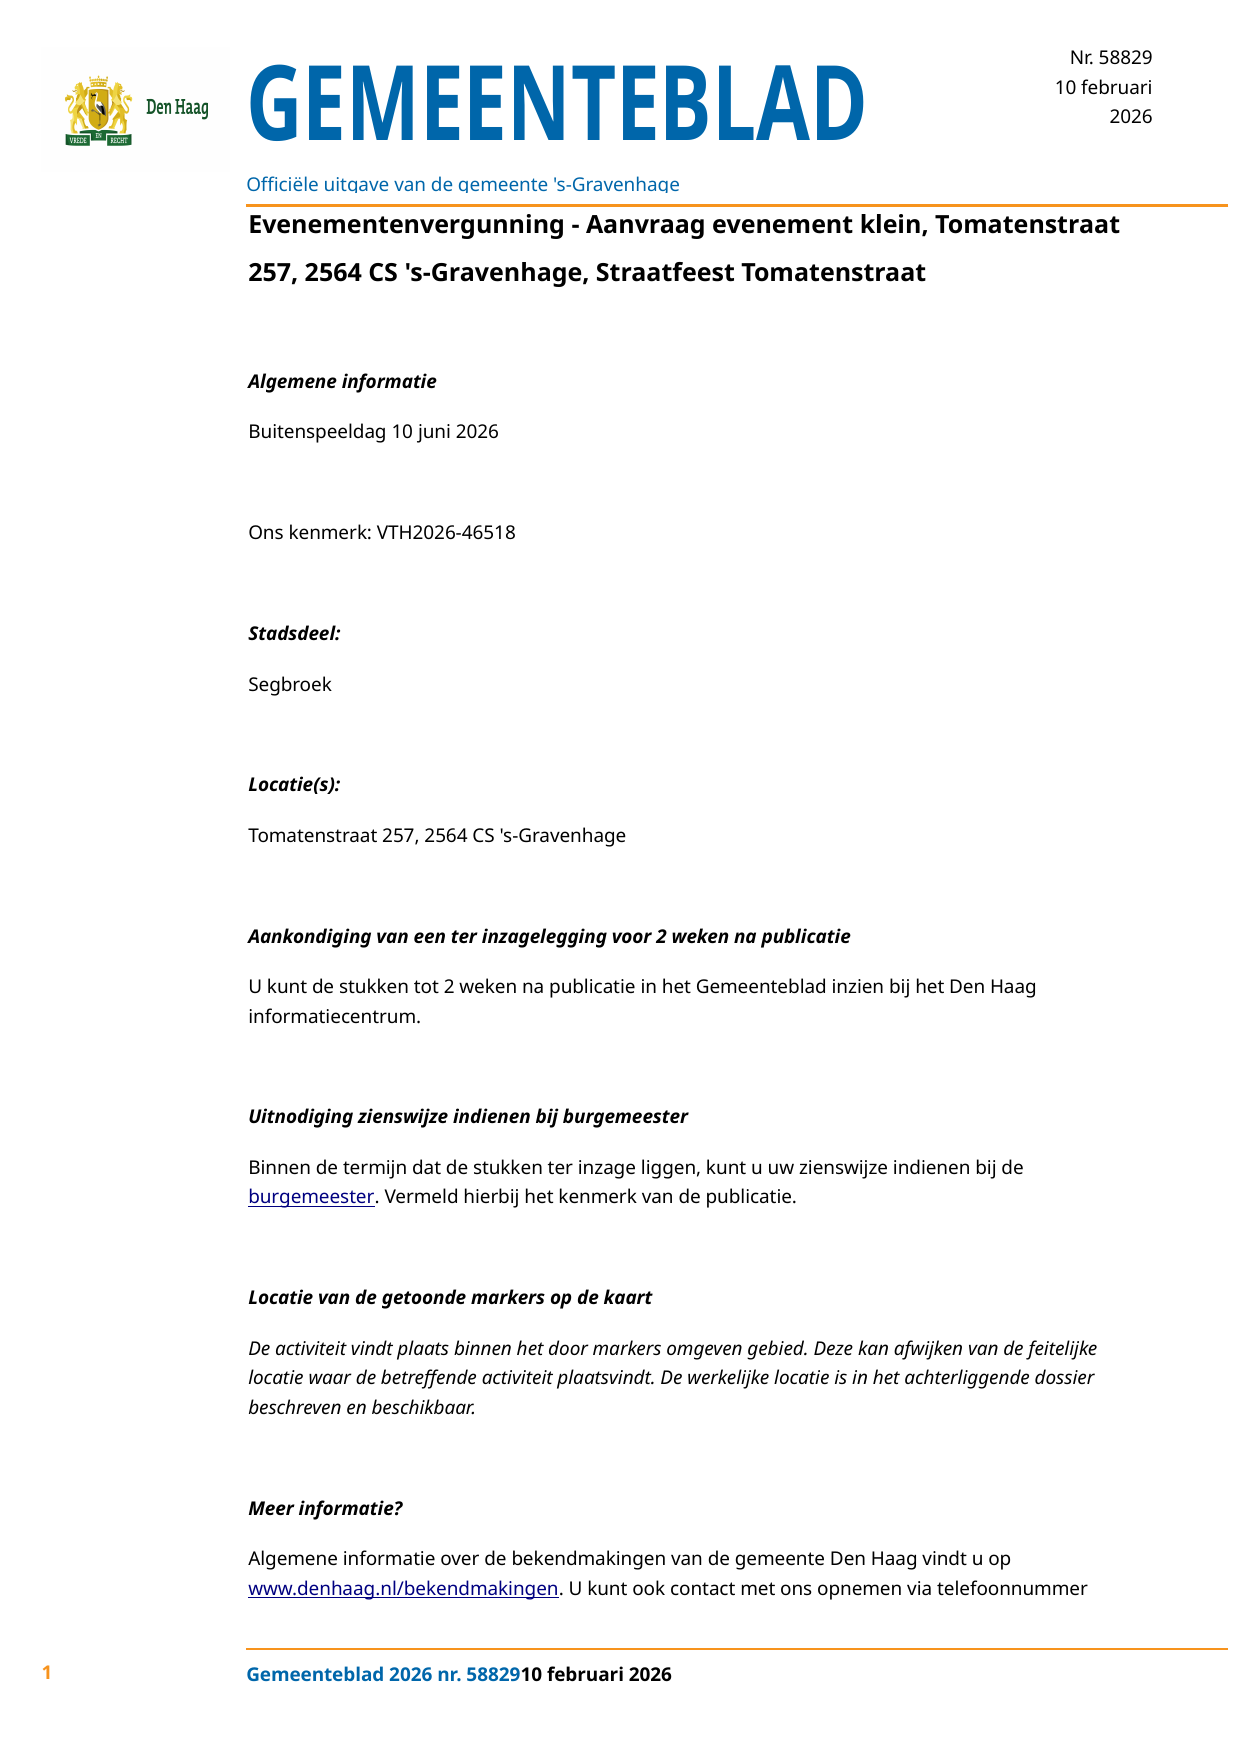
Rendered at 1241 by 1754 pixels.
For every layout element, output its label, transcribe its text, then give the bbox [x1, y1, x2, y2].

text Algemene informatie [248, 368, 1152, 394]
text Locatie(s): [248, 772, 1152, 797]
text Uitnodiging zienswijze indienen bij burgemeester [248, 1104, 1152, 1129]
picture [41, 47, 231, 172]
text Meer informatie? [248, 1495, 1152, 1521]
text Stadsdeel: [248, 620, 1152, 646]
text Tomatenstraat 257, 2564 CS 's-Gravenhage [248, 822, 1152, 848]
text Binnen de termijn dat de stukken ter inzage liggen, kunt u uw zienswijze indienen bij de burgemeester. Vermeld hierbij het kenmerk van de publicatie. [248, 1154, 1152, 1209]
text De activiteit vindt plaats binnen het door markers omgeven gebied. Deze kan afwijken van de feitelijke locatie waar de betreffende activiteit plaatsvindt. De werkelijke locatie is in het achterliggende dossier beschreven en beschikbaar. [248, 1335, 1152, 1420]
text Buitenspeeldag 10 juni 2026 [248, 419, 1152, 444]
text Evenementenvergunning - Aanvraag evenement klein, Tomatenstraat 257, 2564 CS 's-Gravenhage, Straatfeest Tomatenstraat [248, 207, 1152, 288]
text Algemene informatie over de bekendmakingen van de gemeente Den Haag vindt u op www.denhaag.nl/bekendmakingen. U kunt ook contact met ons opnemen via telefoonnummer [248, 1545, 1152, 1601]
text Aankondiging van een ter inzagelegging voor 2 weken na publicatie [248, 923, 1152, 949]
text Locatie van de getoonde markers op de kaart [248, 1284, 1152, 1310]
text Segbroek [248, 671, 1152, 697]
text Ons kenmerk: VTH2026-46518 [248, 519, 1152, 545]
text U kunt de stukken tot 2 weken na publicatie in het Gemeenteblad inzien bij het Den Haag informatiecentrum. [248, 973, 1152, 1029]
